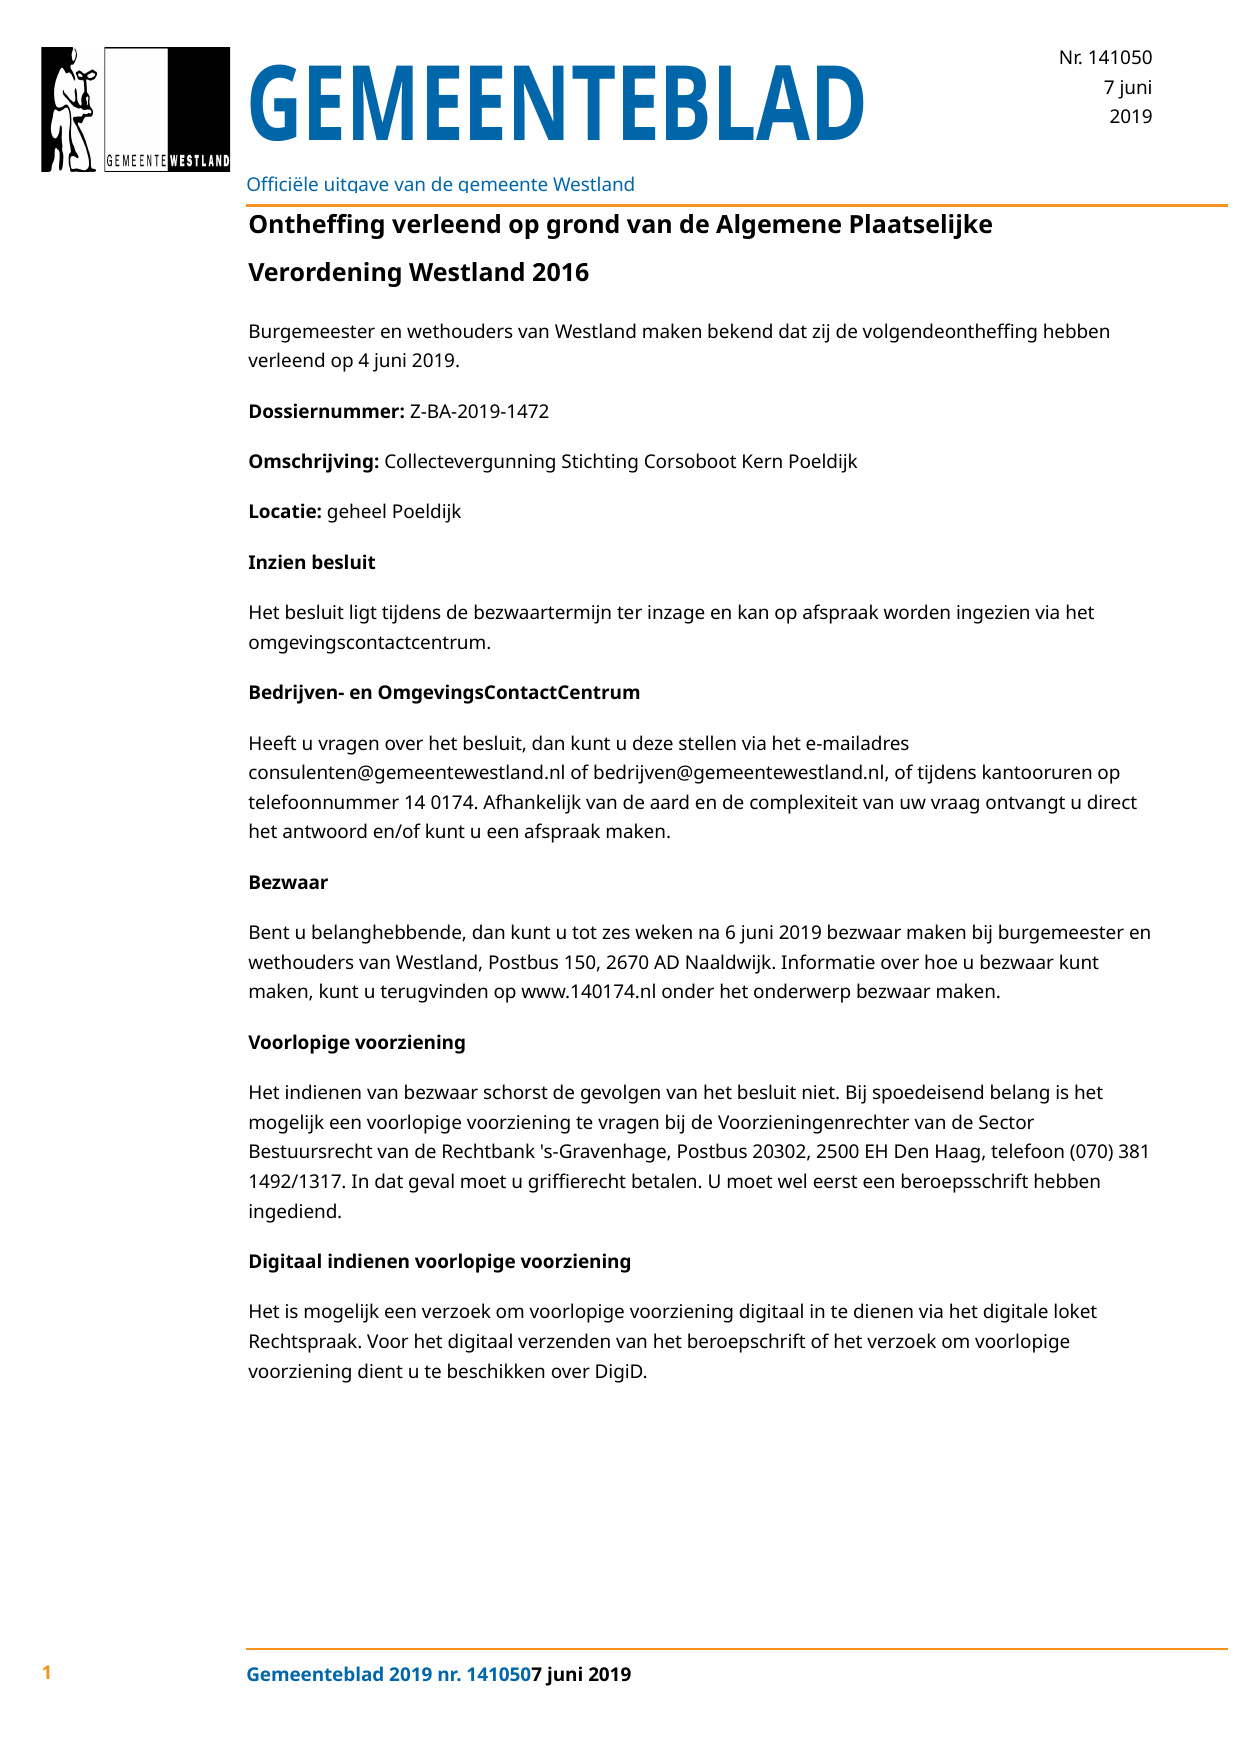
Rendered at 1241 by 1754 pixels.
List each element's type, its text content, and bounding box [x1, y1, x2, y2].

picture [41, 47, 231, 172]
text Ontheffing verleend op grond van de Algemene Plaatselijke Verordening Westland 2016 [248, 207, 1152, 288]
text Locatie: geheel Poeldijk [248, 499, 1152, 524]
text Het besluit ligt tijdens de bezwaartermijn ter inzage en kan op afspraak worden ingezien via het omgevingscontactcentrum. [248, 599, 1152, 655]
text Het is mogelijk een verzoek om voorlopige voorziening digitaal in te dienen via het digitale loket Rechtspraak. Voor het digitaal verzenden van het beroepschrift of het verzoek om voorlopige voorziening dient u te beschikken over DigiD. [248, 1299, 1152, 1384]
text Bezwaar [248, 869, 1152, 895]
text Digitaal indienen voorlopige voorziening [248, 1248, 1152, 1274]
text Het indienen van bezwaar schorst de gevolgen van het besluit niet. Bij spoedeisend belang is het mogelijk een voorlopige voorziening te vragen bij de Voorzieningenrechter van de Sector Bestuursrecht van de Rechtbank 's-Gravenhage, Postbus 20302, 2500 EH Den Haag, telefoon (070) 381 1492/1317. In dat geval moet u griffierecht betalen. U moet wel eerst een beroepsschrift hebben ingediend. [248, 1079, 1152, 1224]
text Burgemeester en wethouders van Westland maken bekend dat zij de volgendeontheffing hebben verleend op 4 juni 2019. [248, 318, 1152, 373]
text Bedrijven- en OmgevingsContactCentrum [248, 679, 1152, 705]
text Omschrijving: Collectevergunning Stichting Corsoboot Kern Poeldijk [248, 448, 1152, 474]
text Heeft u vragen over het besluit, dan kunt u deze stellen via het e-mailadres consulenten@gemeentewestland.nl of bedrijven@gemeentewestland.nl, of tijdens kantooruren op telefoonnummer 14 0174. Afhankelijk van de aard en de complexiteit van uw vraag ontvangt u direct het antwoord en/of kunt u een afspraak maken. [248, 730, 1152, 844]
text Dossiernummer: Z-BA-2019-1472 [248, 398, 1152, 424]
text Voorlopige voorziening [248, 1029, 1152, 1055]
text Bent u belanghebbende, dan kunt u tot zes weken na 6 juni 2019 bezwaar maken bij burgemeester en wethouders van Westland, Postbus 150, 2670 AD Naaldwijk. Informatie over hoe u bezwaar kunt maken, kunt u terugvinden op www.140174.nl onder het onderwerp bezwaar maken. [248, 919, 1152, 1004]
text Inzien besluit [248, 549, 1152, 575]
